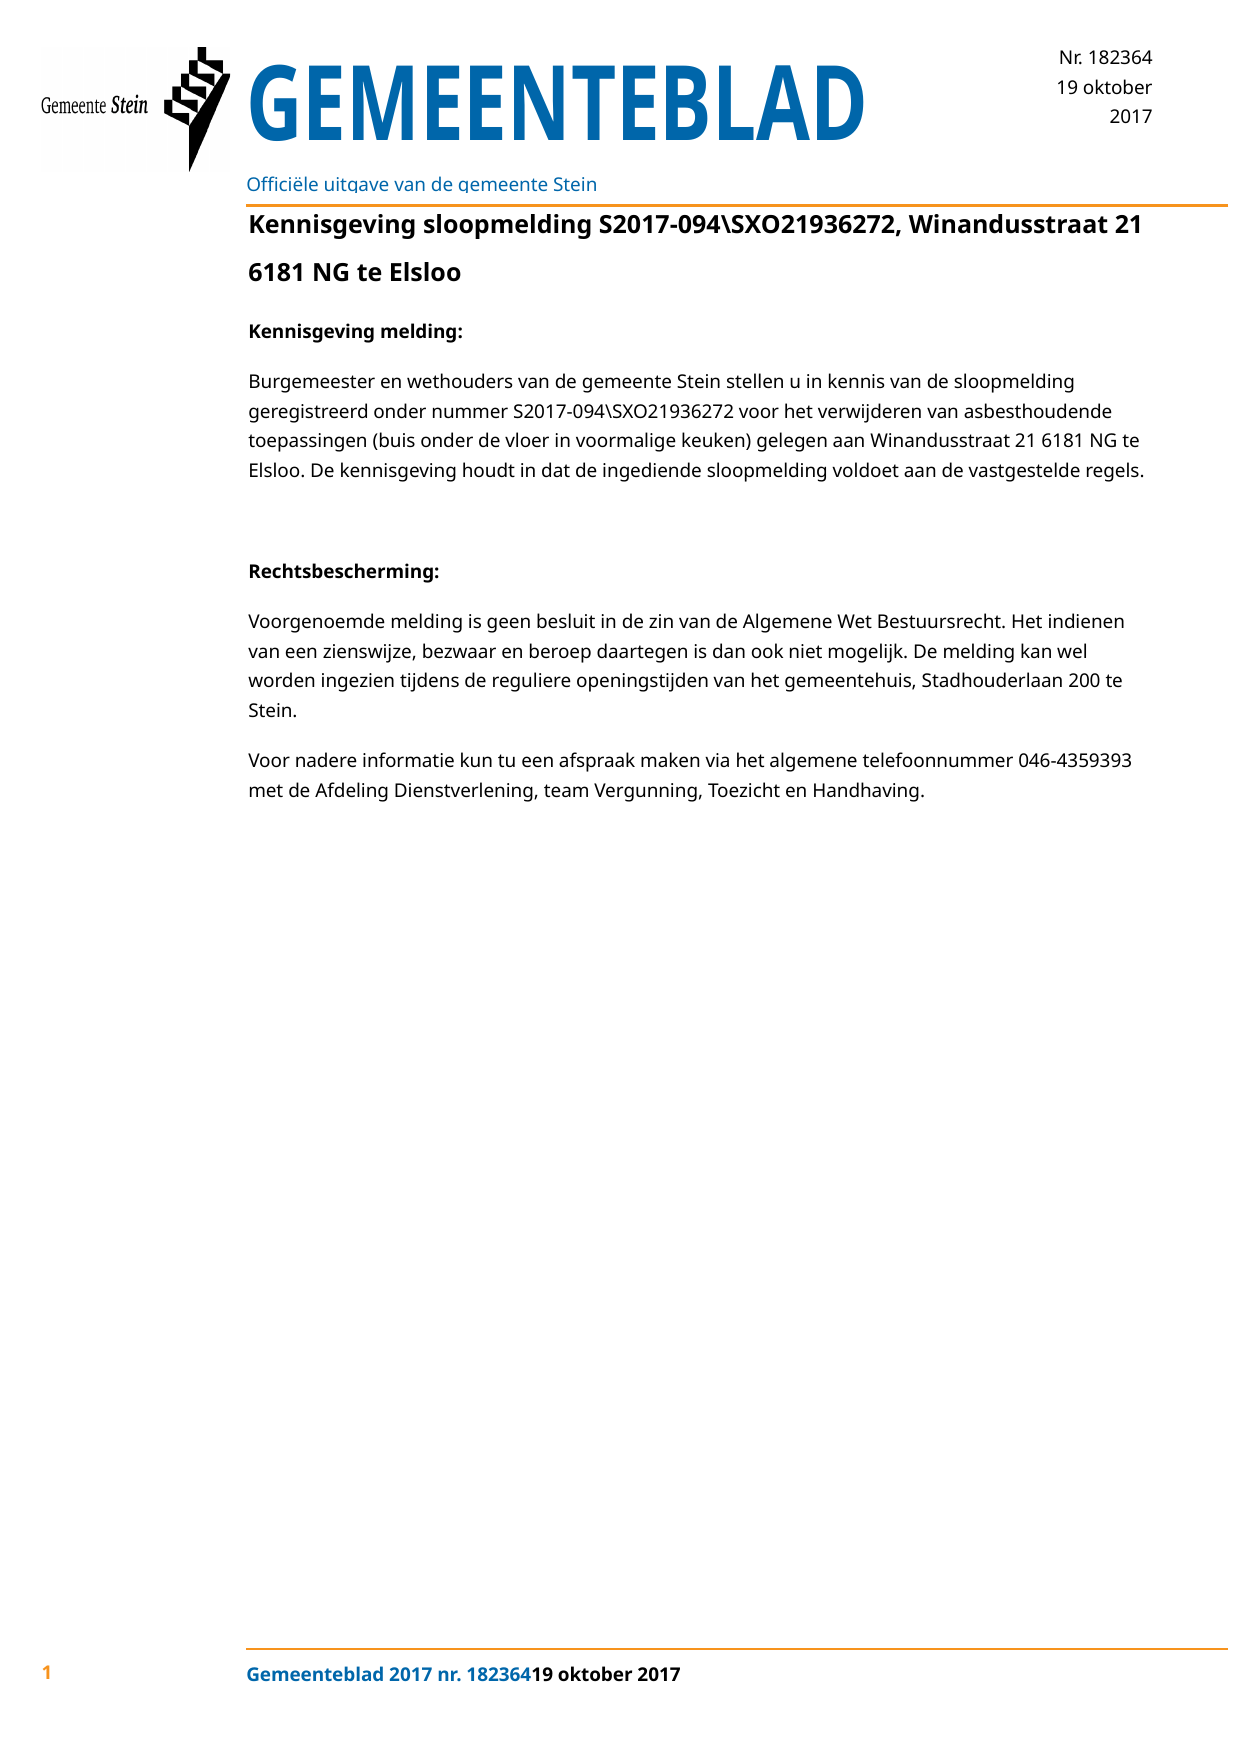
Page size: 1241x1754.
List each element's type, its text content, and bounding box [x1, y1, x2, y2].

text Kennisgeving melding: [248, 318, 1152, 344]
text Kennisgeving sloopmelding S2017-094\SXO21936272, Winandusstraat 21 6181 NG te Elsloo [248, 207, 1152, 288]
text Voorgenoemde melding is geen besluit in de zin van de Algemene Wet Bestuursrecht. Het indienen van een zienswijze, bezwaar en beroep daartegen is dan ook niet mogelijk. De melding kan wel worden ingezien tijdens de reguliere openingstijden van het gemeentehuis, Stadhouderlaan 200 te Stein. [248, 608, 1152, 723]
picture [41, 47, 231, 172]
text Burgemeester en wethouders van de gemeente Stein stellen u in kennis van de sloopmelding geregistreerd onder nummer S2017-094\SXO21936272 voor het verwijderen van asbesthoudende toepassingen (buis onder de vloer in voormalige keuken) gelegen aan Winandusstraat 21 6181 NG te Elsloo. De kennisgeving houdt in dat de ingediende sloopmelding voldoet aan de vastgestelde regels. [248, 368, 1152, 483]
text Voor nadere informatie kun tu een afspraak maken via het algemene telefoonnummer 046-4359393 met de Afdeling Dienstverlening, team Vergunning, Toezicht en Handhaving. [248, 747, 1152, 803]
text Rechtsbescherming: [248, 558, 1152, 584]
